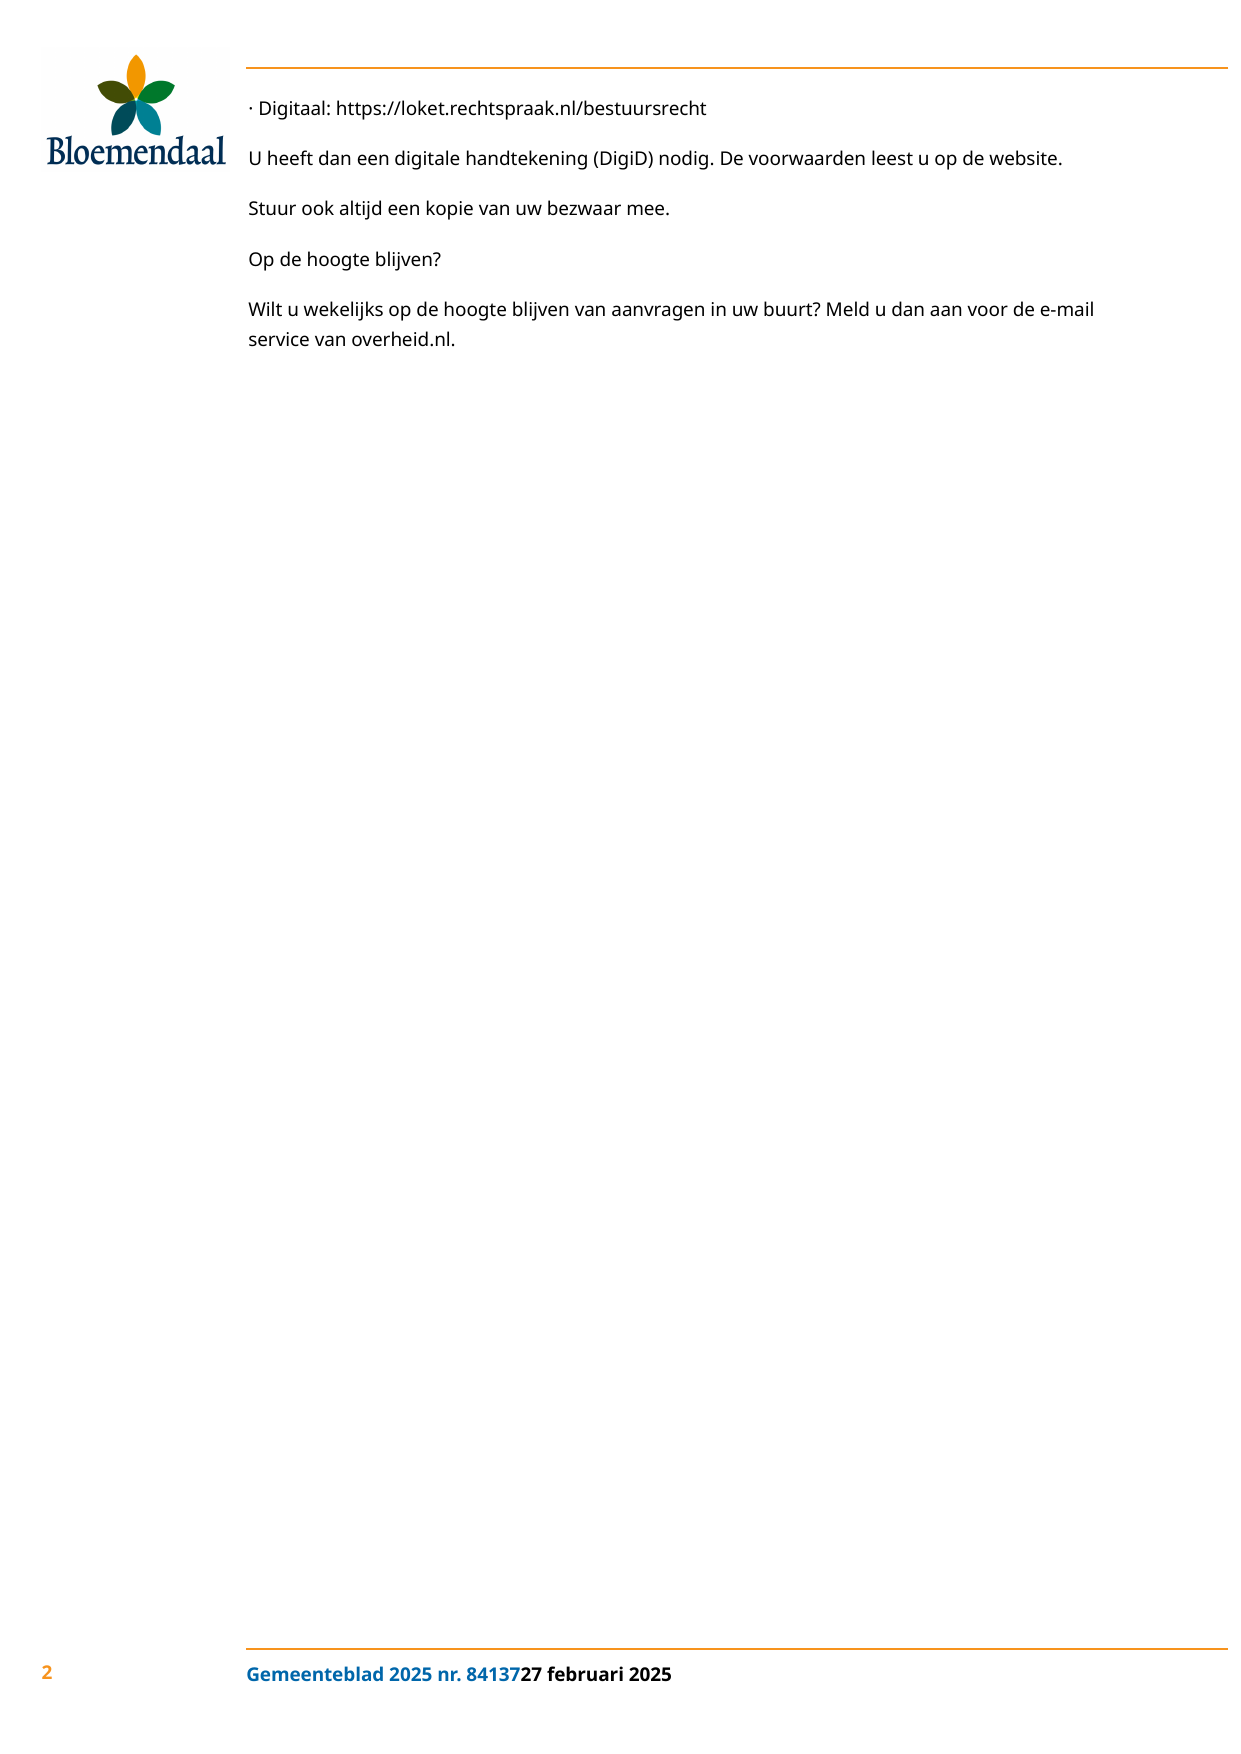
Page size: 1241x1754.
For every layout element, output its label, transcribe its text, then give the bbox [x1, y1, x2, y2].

text Wilt u wekelijks op de hoogte blijven van aanvragen in uw buurt? Meld u dan aan voor de e-mail service van overheid.nl. [248, 296, 1152, 352]
picture [41, 47, 231, 172]
text · Digitaal: https://loket.rechtspraak.nl/bestuursrecht [248, 95, 1152, 121]
text U heeft dan een digitale handtekening (DigiD) nodig. De voorwaarden leest u op de website. [248, 145, 1152, 171]
text Op de hoogte blijven? [248, 246, 1152, 272]
text Stuur ook altijd een kopie van uw bezwaar mee. [248, 196, 1152, 221]
